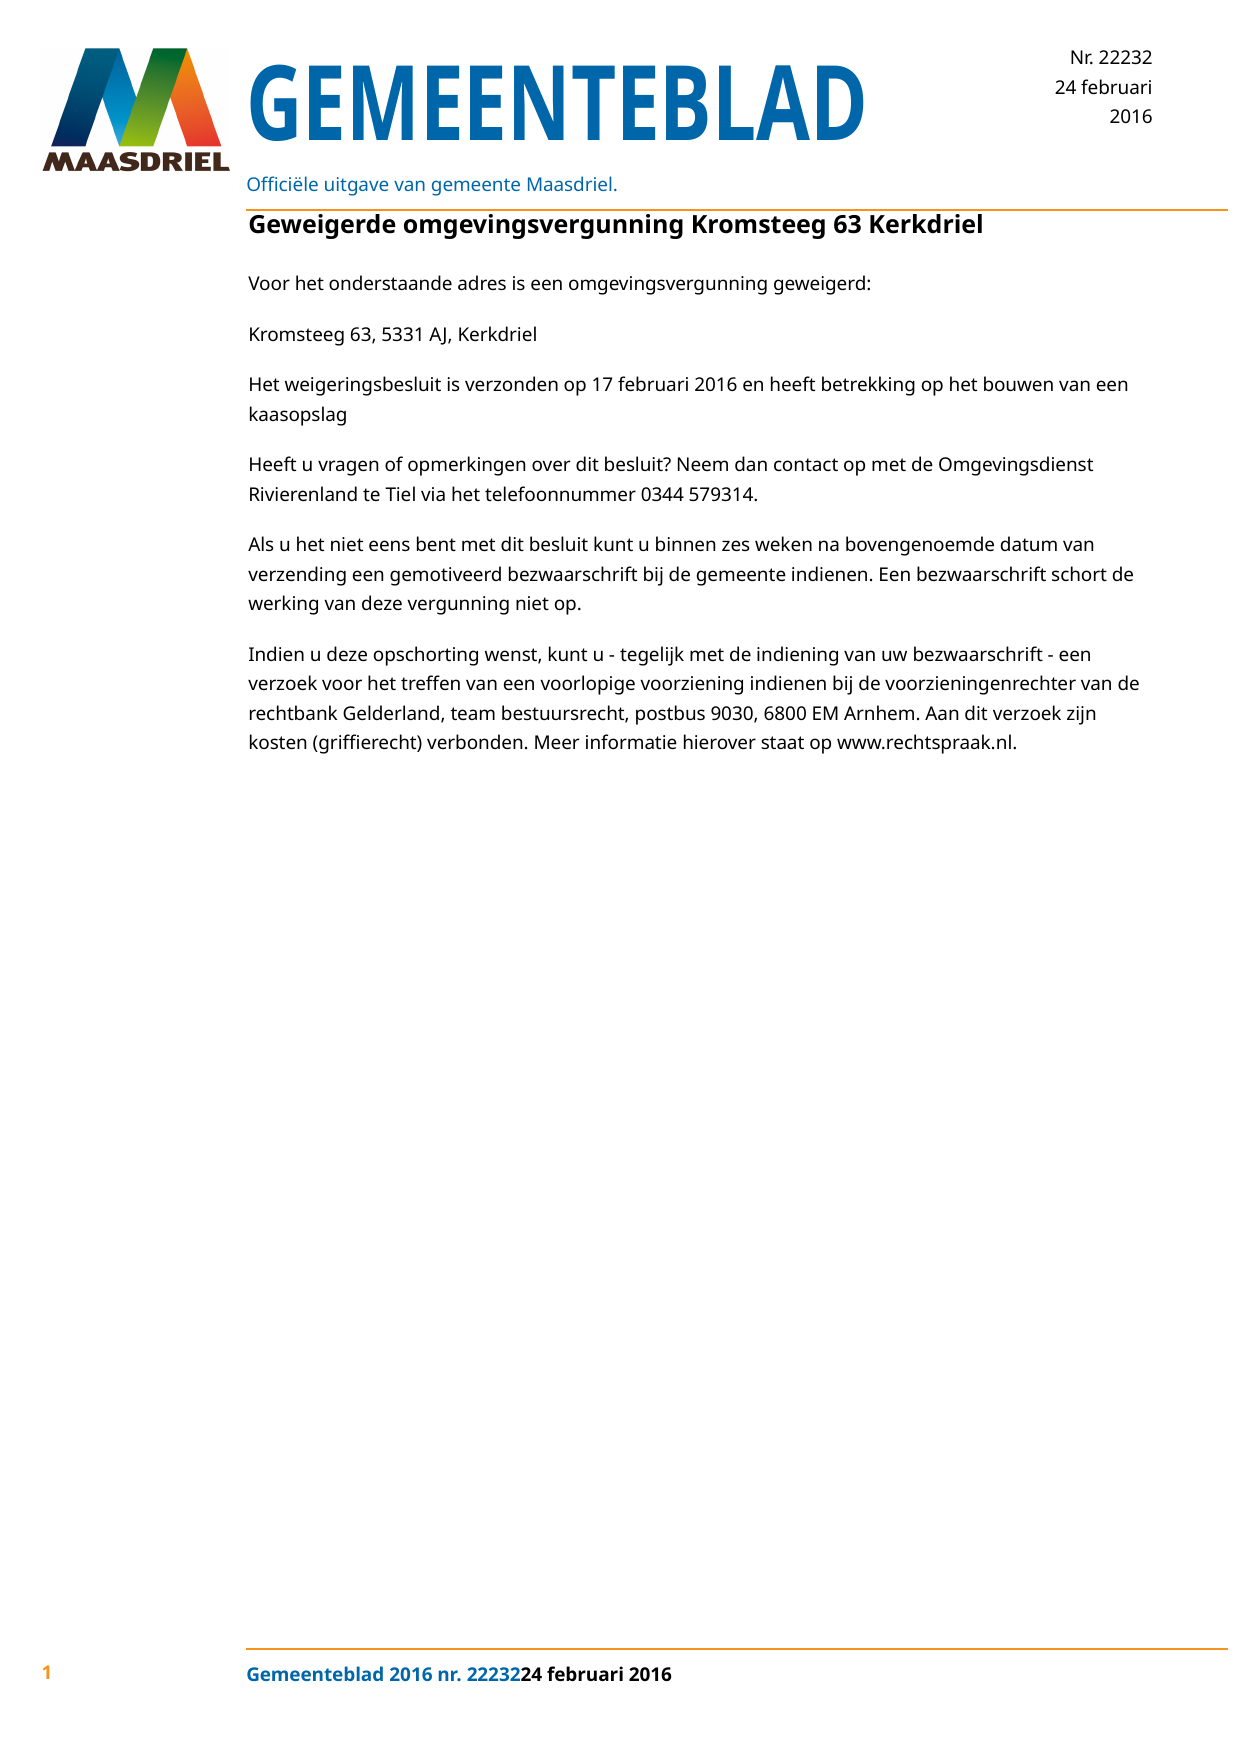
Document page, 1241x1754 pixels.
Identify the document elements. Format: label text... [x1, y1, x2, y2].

text Heeft u vragen of opmerkingen over dit besluit? Neem dan contact op met de Omgevingsdienst Rivierenland te Tiel via het telefoonnummer 0344 579314. [248, 451, 1152, 506]
text Als u het niet eens bent met dit besluit kunt u binnen zes weken na bovengenoemde datum van verzending een gemotiveerd bezwaarschrift bij de gemeente indienen. Een bezwaarschrift schort de werking van deze vergunning niet op. [248, 531, 1152, 616]
text Indien u deze opschorting wenst, kunt u - tegelijk met de indiening van uw bezwaarschrift - een verzoek voor het treffen van een voorlopige voorziening indienen bij de voorzieningenrechter van de rechtbank Gelderland, team bestuursrecht, postbus 9030, 6800 EM Arnhem. Aan dit verzoek zijn kosten (griffierecht) verbonden. Meer informatie hierover staat op www.rechtspraak.nl. [248, 641, 1152, 755]
text Voor het onderstaande adres is een omgevingsvergunning geweigerd: [248, 270, 1152, 296]
text Geweigerde omgevingsvergunning Kromsteeg 63 Kerkdriel [248, 211, 1152, 241]
picture [41, 47, 231, 172]
text Kromsteeg 63, 5331 AJ, Kerkdriel [248, 321, 1152, 346]
text Het weigeringsbesluit is verzonden op 17 februari 2016 en heeft betrekking op het bouwen van een kaasopslag [248, 371, 1152, 426]
